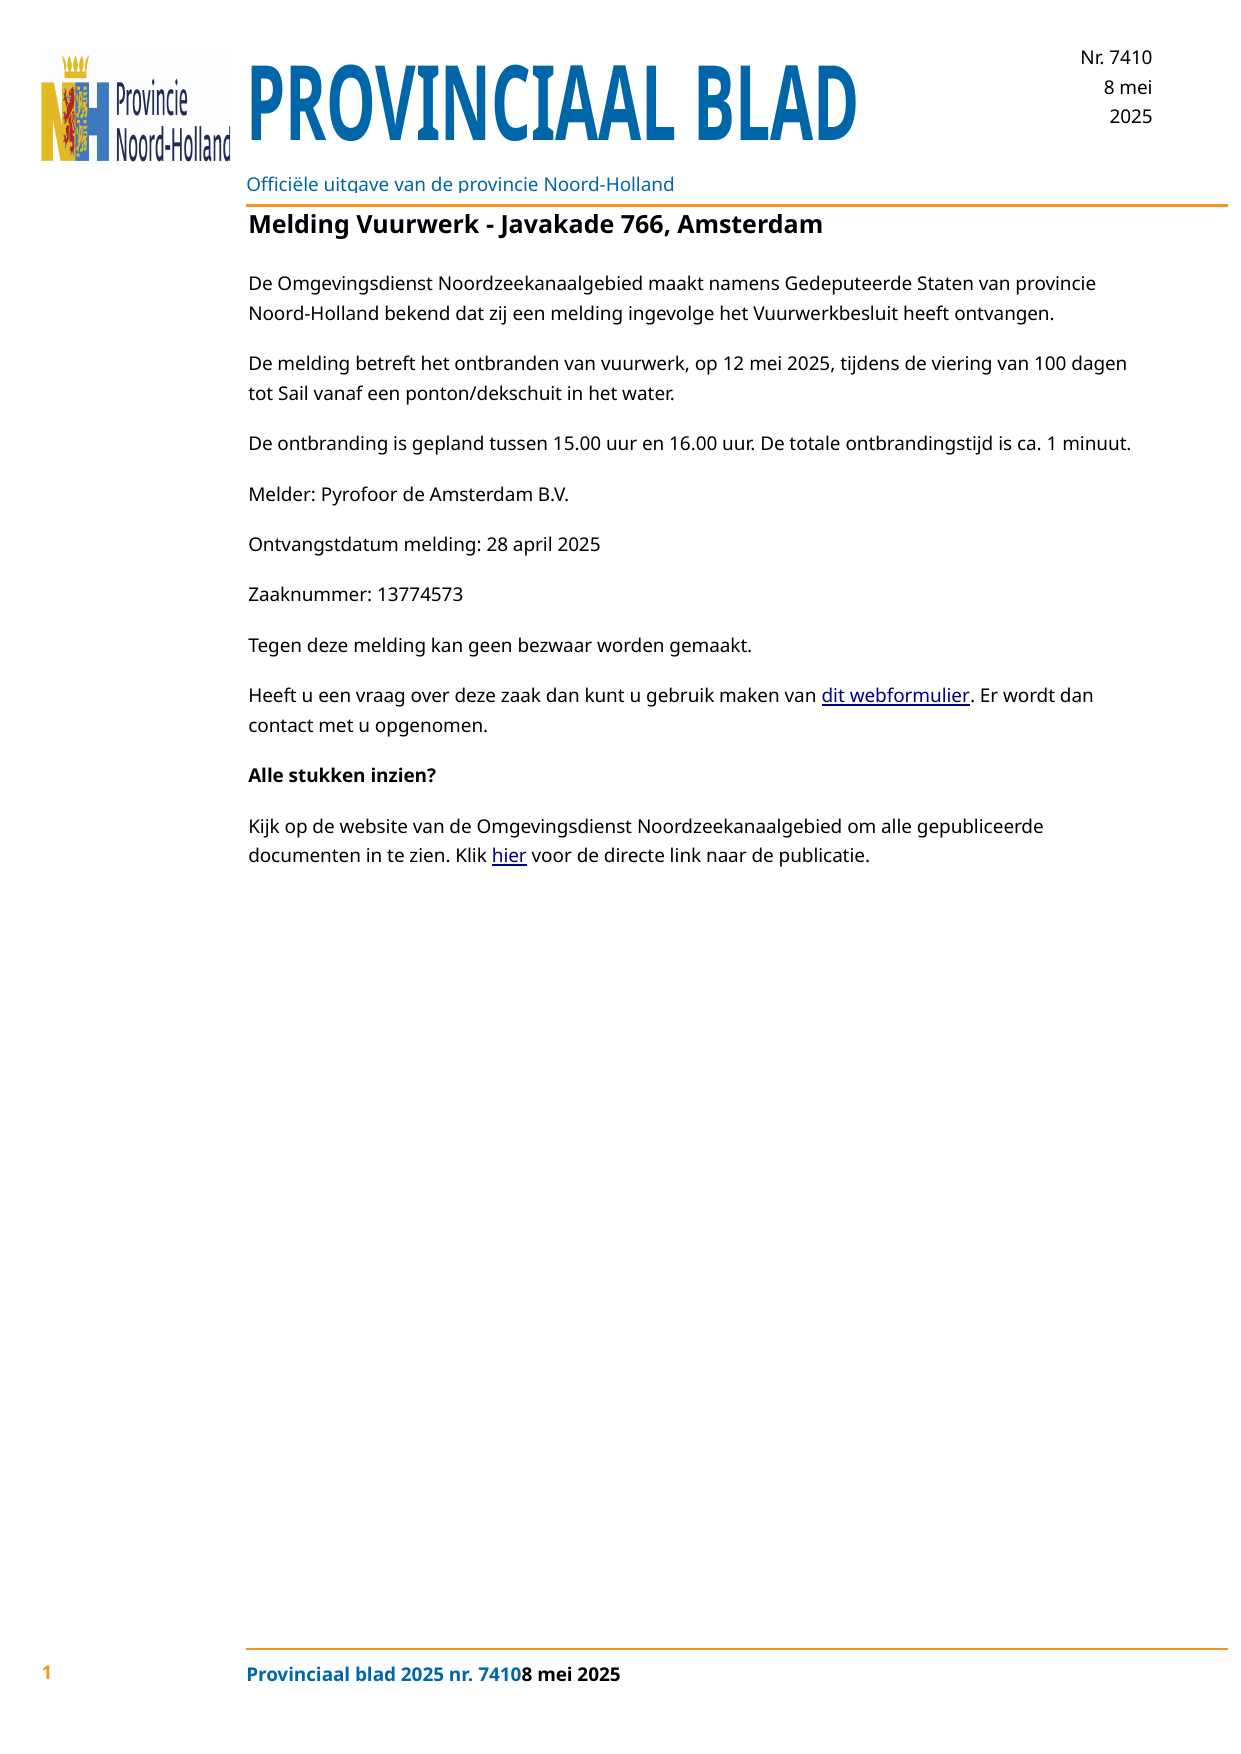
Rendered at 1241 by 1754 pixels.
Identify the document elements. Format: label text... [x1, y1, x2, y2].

text De Omgevingsdienst Noordzeekanaalgebied maakt namens Gedeputeerde Staten van provincie Noord-Holland bekend dat zij een melding ingevolge het Vuurwerkbesluit heeft ontvangen. [248, 270, 1152, 326]
text De ontbranding is gepland tussen 15.00 uur en 16.00 uur. De totale ontbrandingstijd is ca. 1 minuut. [248, 430, 1152, 456]
text Alle stukken inzien? [248, 762, 1152, 788]
text Melder: Pyrofoor de Amsterdam B.V. [248, 481, 1152, 506]
text Kijk op de website van de Omgevingsdienst Noordzeekanaalgebied om alle gepubliceerde documenten in te zien. Klik hier voor de directe link naar de publicatie. [248, 813, 1152, 868]
picture [41, 47, 231, 172]
text De melding betreft het ontbranden van vuurwerk, op 12 mei 2025, tijdens de viering van 100 dagen tot Sail vanaf een ponton/dekschuit in het water. [248, 350, 1152, 406]
text Zaaknummer: 13774573 [248, 582, 1152, 607]
text Ontvangstdatum melding: 28 april 2025 [248, 531, 1152, 557]
text Melding Vuurwerk - Javakade 766, Amsterdam [248, 207, 1152, 241]
text Tegen deze melding kan geen bezwaar worden gemaakt. [248, 632, 1152, 658]
text Heeft u een vraag over deze zaak dan kunt u gebruik maken van dit webformulier. Er wordt dan contact met u opgenomen. [248, 682, 1152, 738]
